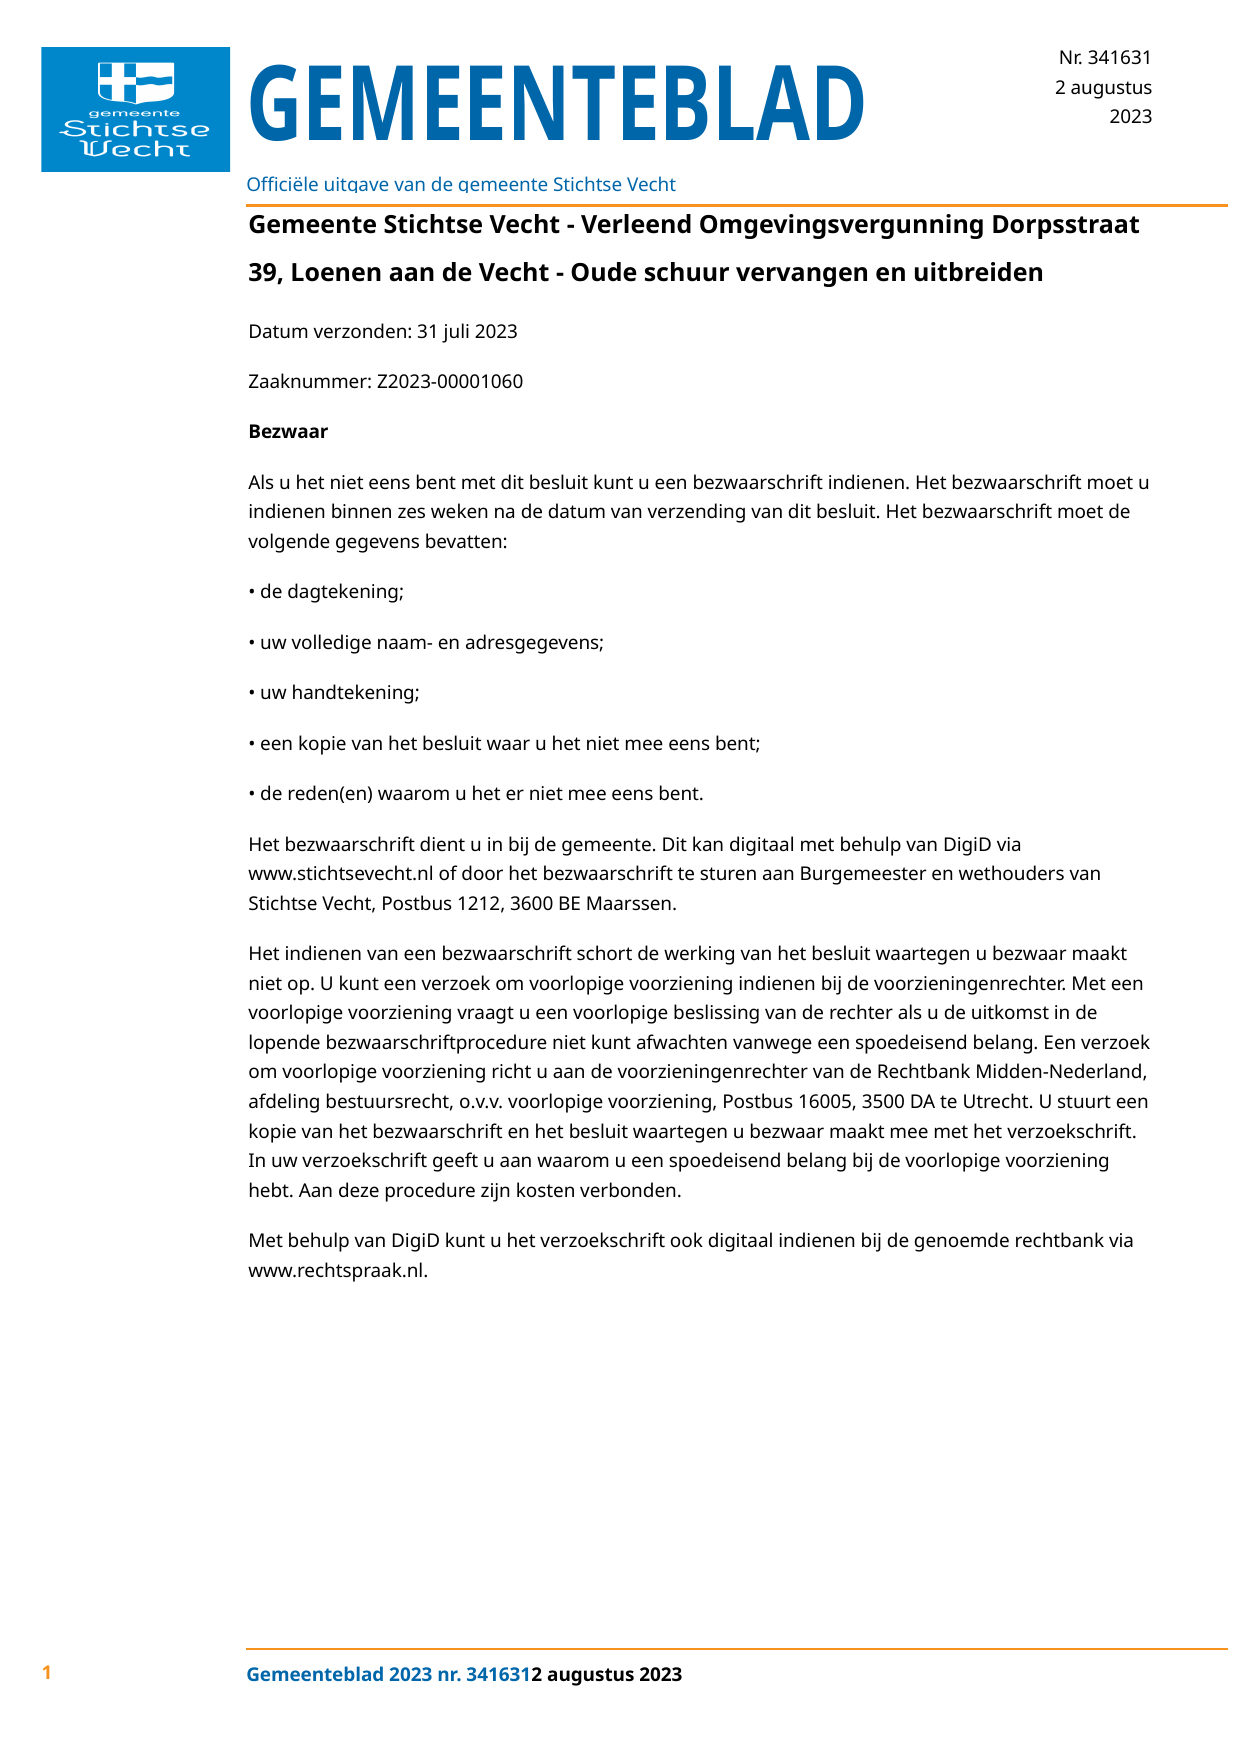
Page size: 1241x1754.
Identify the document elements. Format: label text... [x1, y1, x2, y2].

text Het bezwaarschrift dient u in bij de gemeente. Dit kan digitaal met behulp van DigiD via www.stichtsevecht.nl of door het bezwaarschrift te sturen aan Burgemeester en wethouders van Stichtse Vecht, Postbus 1212, 3600 BE Maarssen. [248, 831, 1152, 916]
text Gemeente Stichtse Vecht - Verleend Omgevingsvergunning Dorpsstraat 39, Loenen aan de Vecht - Oude schuur vervangen en uitbreiden [248, 207, 1152, 288]
text • een kopie van het besluit waar u het niet mee eens bent; [248, 730, 1152, 756]
text Bezwaar [248, 419, 1152, 444]
text • uw handtekening; [248, 679, 1152, 705]
text • uw volledige naam- en adresgegevens; [248, 629, 1152, 655]
text Met behulp van DigiD kunt u het verzoekschrift ook digitaal indienen bij de genoemde rechtbank via www.rechtspraak.nl. [248, 1227, 1152, 1283]
picture [99, 63, 135, 101]
text Het indienen van een bezwaarschrift schort de werking van het besluit waartegen u bezwaar maakt niet op. U kunt een verzoek om voorlopige voorziening indienen bij de voorzieningenrechter. Met een voorlopige voorziening vraagt u een voorlopige beslissing van de rechter als u de uitkomst in de lopende bezwaarschriftprocedure niet kunt afwachten vanwege een spoedeisend belang. Een verzoek om voorlopige voorziening richt u aan de voorzieningenrechter van de Rechtbank Midden-Nederland, afdeling bestuursrecht, o.v.v. voorlopige voorziening, Postbus 16005, 3500 DA te Utrecht. U stuurt een kopie van het bezwaarschrift en het besluit waartegen u bezwaar maakt mee met het verzoekschrift. In uw verzoekschrift geeft u aan waarom u een spoedeisend belang bij de voorlopige voorziening hebt. Aan deze procedure zijn kosten verbonden. [248, 940, 1152, 1203]
text Als u het niet eens bent met dit besluit kunt u een bezwaarschrift indienen. Het bezwaarschrift moet u indienen binnen zes weken na de datum van verzending van dit besluit. Het bezwaarschrift moet de volgende gegevens bevatten: [248, 469, 1152, 554]
text Datum verzonden: 31 juli 2023 [248, 318, 1152, 344]
text • de dagtekening; [248, 579, 1152, 604]
text Zaaknummer: Z2023-00001060 [248, 368, 1152, 394]
picture [137, 63, 174, 103]
text • de reden(en) waarom u het er niet mee eens bent. [248, 780, 1152, 806]
